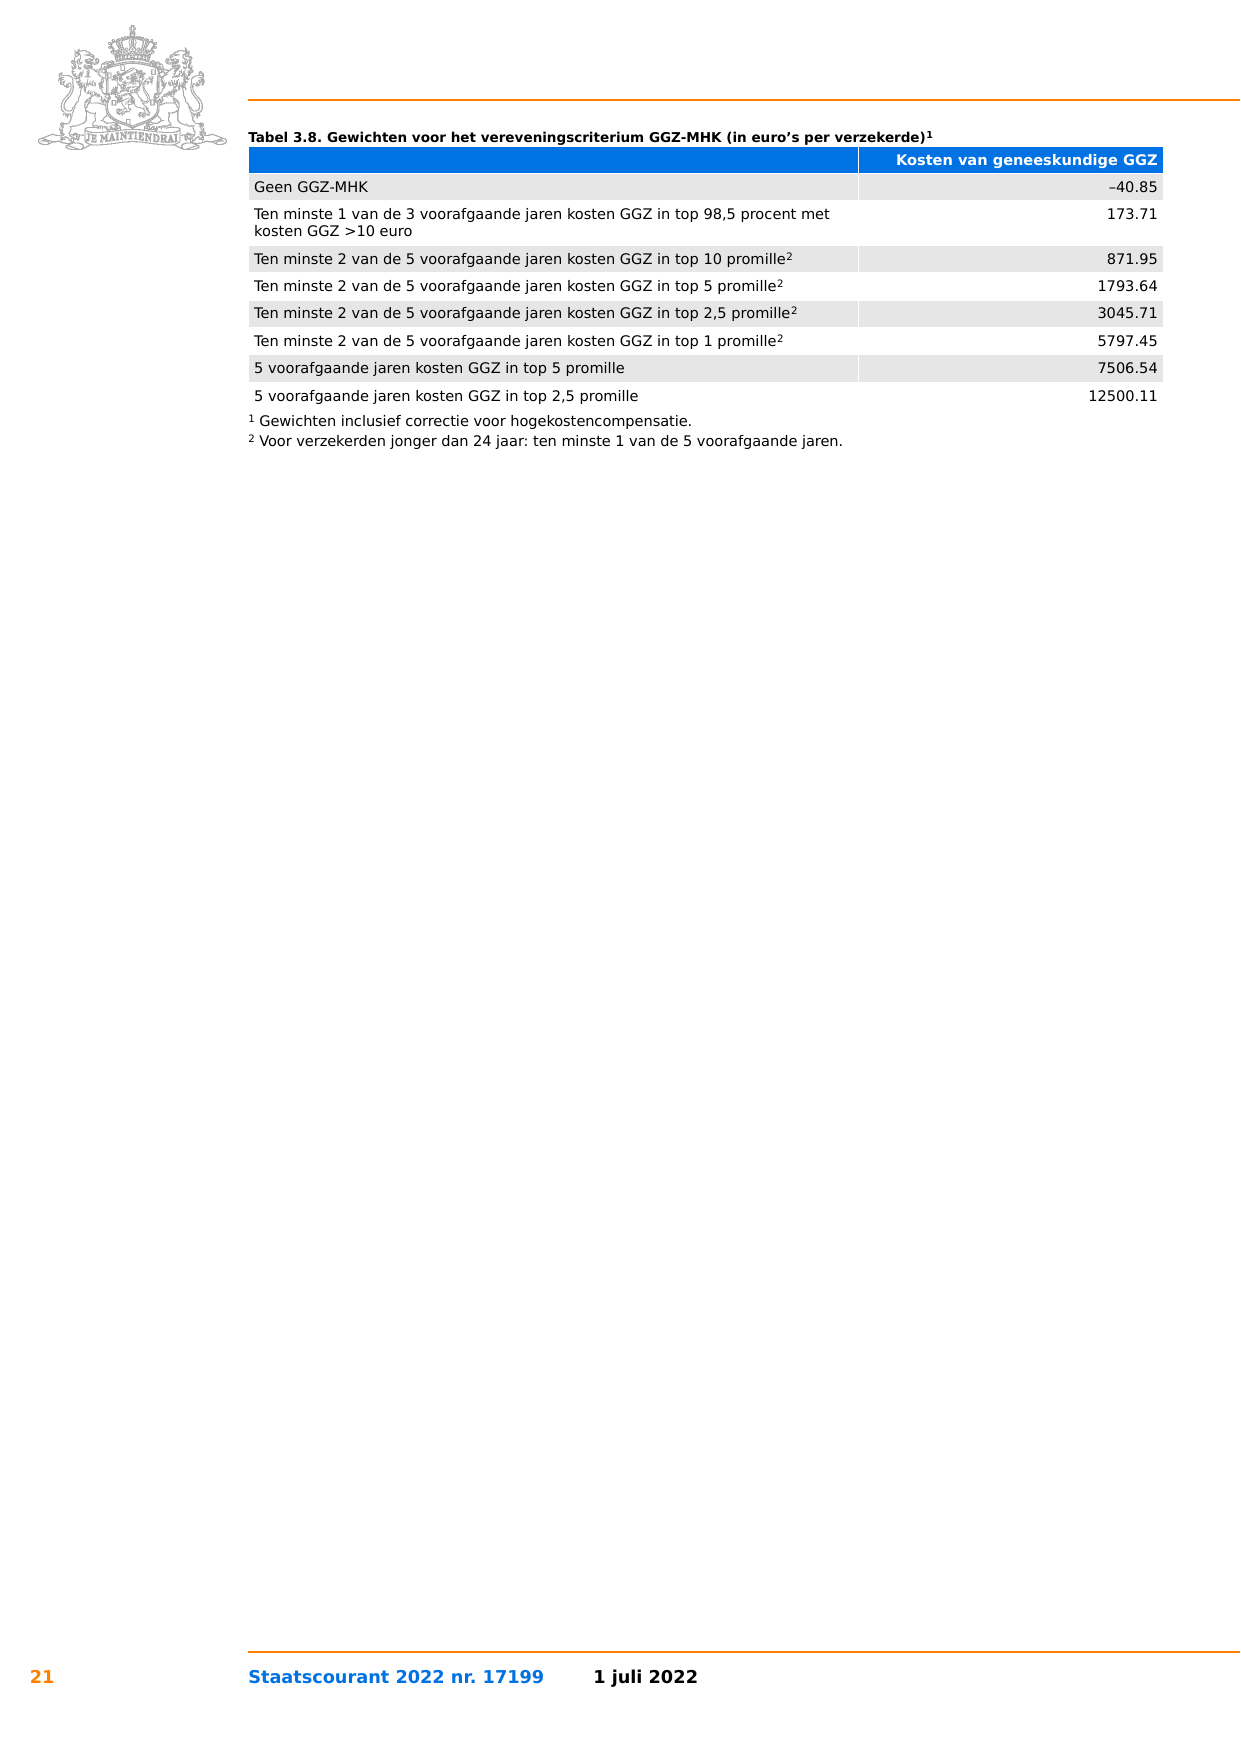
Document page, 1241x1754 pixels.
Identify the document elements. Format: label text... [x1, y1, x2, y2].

table_cell 871.95 [859, 246, 1163, 272]
table_cell 1 Gewichten inclusief correctie voor hogekostencompensatie. 2 Voor verzekerden jonger dan 24 jaar: ten minste 1 van de 5 voorafgaande jaren. [248, 410, 1163, 450]
table_cell 1793.64 [859, 273, 1163, 299]
table_cell [249, 147, 858, 173]
table_cell Ten minste 2 van de 5 voorafgaande jaren kosten GGZ in top 5 promille2 [249, 273, 858, 299]
table_cell 12500.11 [859, 383, 1163, 409]
table_cell Ten minste 1 van de 3 voorafgaande jaren kosten GGZ in top 98,5 procent met kosten GGZ >10 euro [249, 201, 858, 245]
table_cell 7506.54 [859, 355, 1163, 382]
table_cell 5 voorafgaande jaren kosten GGZ in top 5 promille [249, 355, 858, 382]
table_cell Ten minste 2 van de 5 voorafgaande jaren kosten GGZ in top 10 promille2 [249, 246, 858, 272]
table_cell –40.85 [859, 174, 1163, 200]
table_cell Geen GGZ-MHK [249, 174, 858, 200]
picture [38, 25, 227, 150]
table_cell 5 voorafgaande jaren kosten GGZ in top 2,5 promille [249, 383, 858, 409]
table_header Tabel 3.8. Gewichten voor het vereveningscriterium GGZ-MHK (in euro’s per verzekerde)1 [248, 130, 1163, 146]
table_cell 5797.45 [859, 328, 1163, 354]
table_cell Ten minste 2 van de 5 voorafgaande jaren kosten GGZ in top 1 promille2 [249, 328, 858, 354]
table_cell 3045.71 [859, 301, 1163, 327]
table_cell 173.71 [859, 201, 1163, 245]
table_cell Kosten van geneeskundige GGZ [859, 147, 1163, 173]
table_cell Ten minste 2 van de 5 voorafgaande jaren kosten GGZ in top 2,5 promille2 [249, 301, 858, 327]
